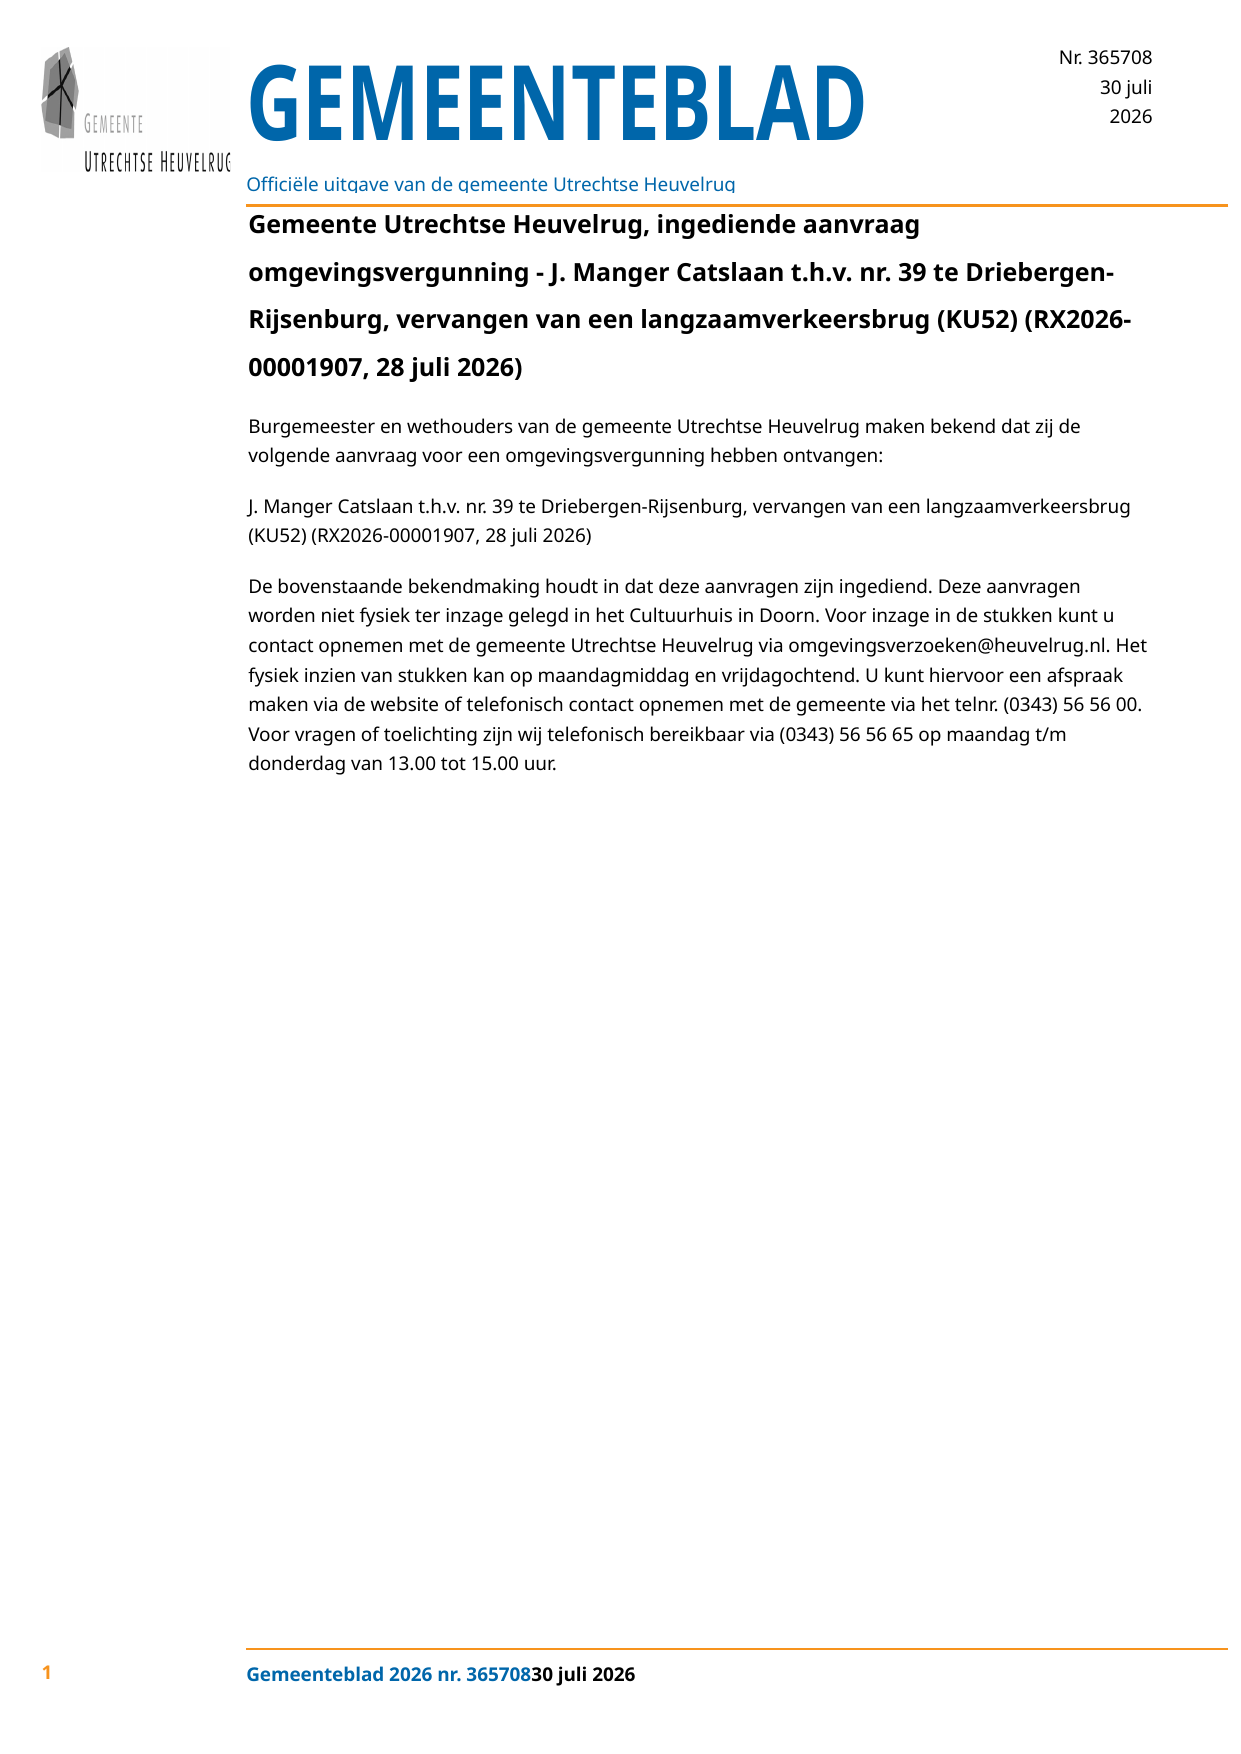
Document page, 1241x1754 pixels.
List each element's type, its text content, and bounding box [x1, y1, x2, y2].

text De bovenstaande bekendmaking houdt in dat deze aanvragen zijn ingediend. Deze aanvragen worden niet fysiek ter inzage gelegd in het Cultuurhuis in Doorn. Voor inzage in de stukken kunt u contact opnemen met de gemeente Utrechtse Heuvelrug via omgevingsverzoeken@heuvelrug.nl. Het fysiek inzien van stukken kan op maandagmiddag en vrijdagochtend. U kunt hiervoor een afspraak maken via de website of telefonisch contact opnemen met de gemeente via het telnr. (0343) 56 56 00. Voor vragen of toelichting zijn wij telefonisch bereikbaar via (0343) 56 56 65 op maandag t/m donderdag van 13.00 tot 15.00 uur. [248, 573, 1152, 776]
picture [41, 47, 231, 172]
text J. Manger Catslaan t.h.v. nr. 39 te Driebergen-Rijsenburg, vervangen van een langzaamverkeersbrug (KU52) (RX2026-00001907, 28 juli 2026) [248, 493, 1152, 548]
text Burgemeester en wethouders van de gemeente Utrechtse Heuvelrug maken bekend dat zij de volgende aanvraag voor een omgevingsvergunning hebben ontvangen: [248, 413, 1152, 468]
text Gemeente Utrechtse Heuvelrug, ingediende aanvraag omgevingsvergunning - J. Manger Catslaan t.h.v. nr. 39 te Driebergen-Rijsenburg, vervangen van een langzaamverkeersbrug (KU52) (RX2026-00001907, 28 juli 2026) [248, 207, 1152, 384]
